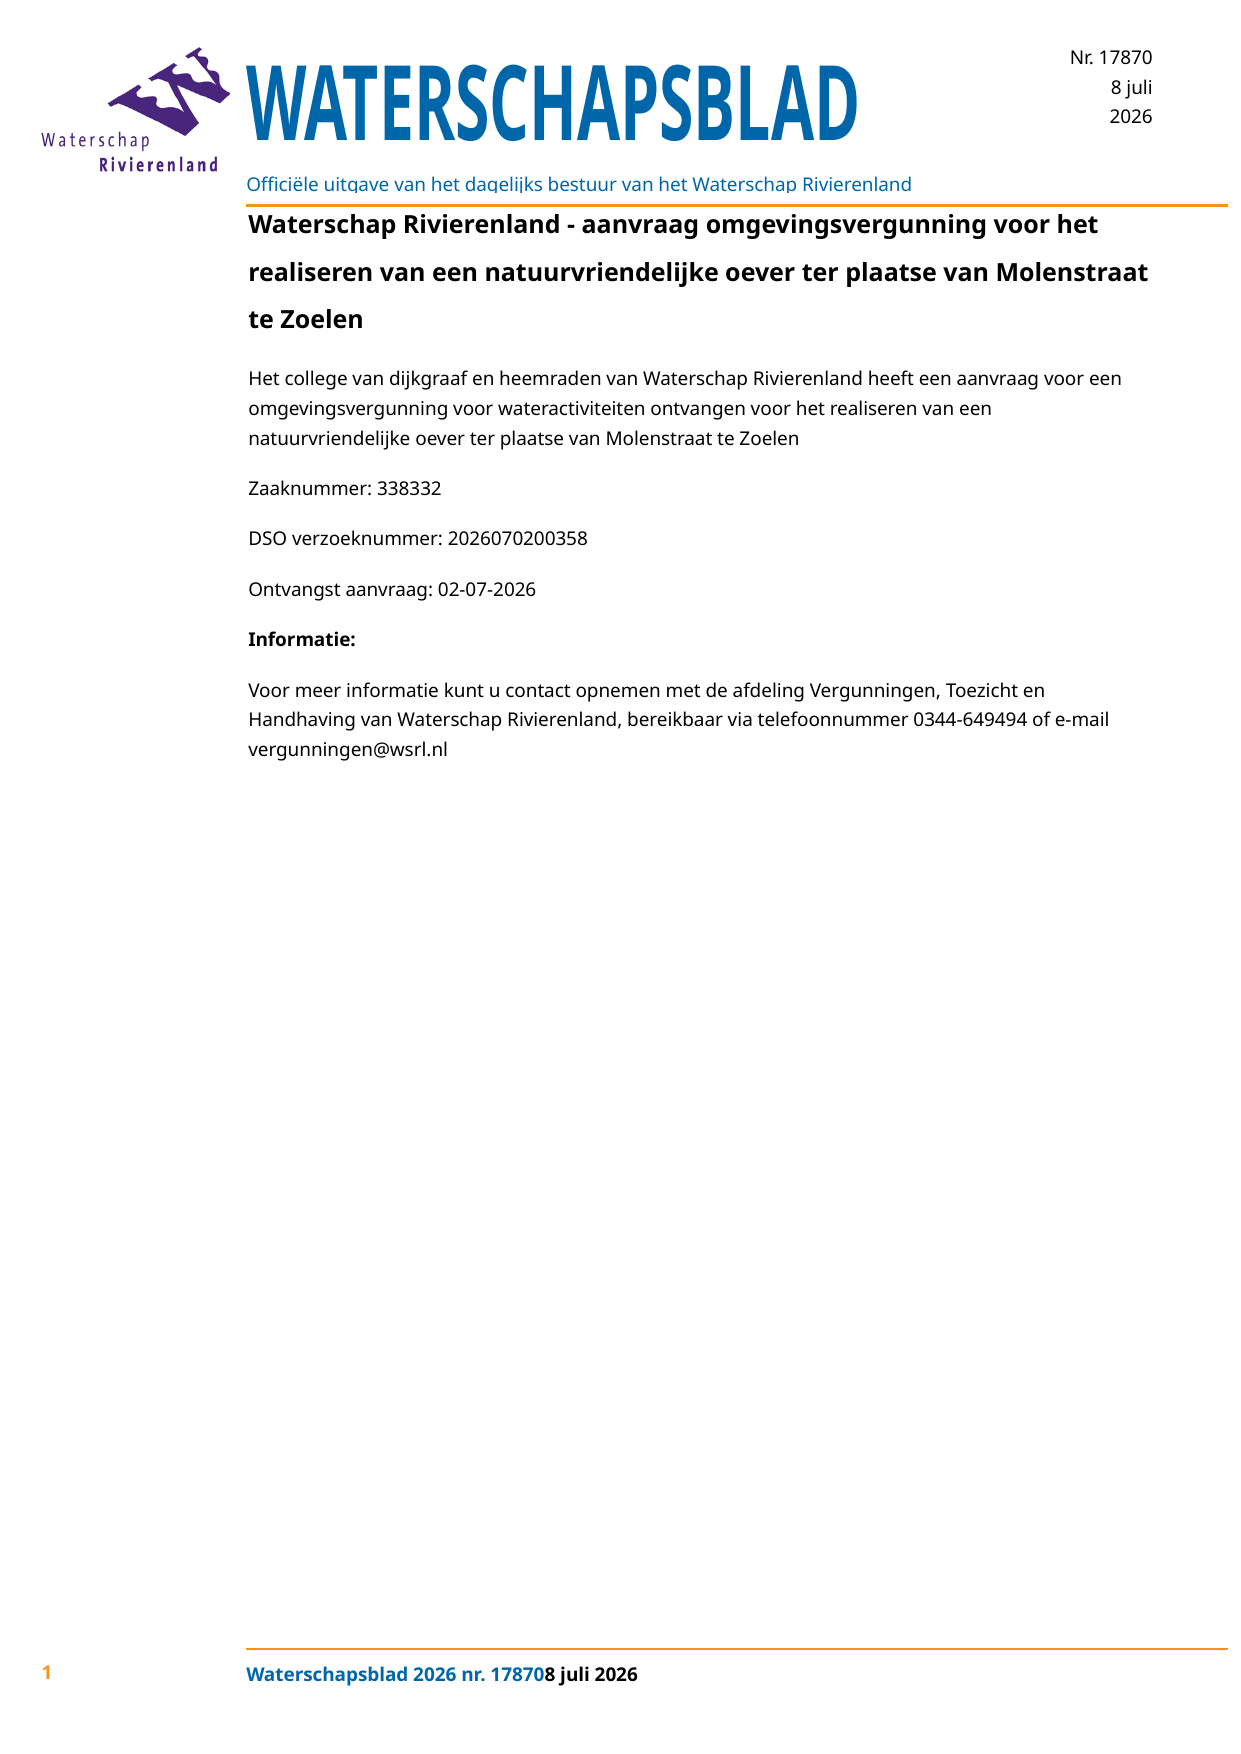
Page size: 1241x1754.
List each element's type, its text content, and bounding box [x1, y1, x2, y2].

text Ontvangst aanvraag: 02-07-2026 [248, 576, 1152, 602]
text Voor meer informatie kunt u contact opnemen met de afdeling Vergunningen, Toezicht en Handhaving van Waterschap Rivierenland, bereikbaar via telefoonnummer 0344-649494 of e-mail vergunningen@wsrl.nl [248, 677, 1152, 762]
picture [41, 47, 231, 172]
text DSO verzoeknummer: 2026070200358 [248, 526, 1152, 551]
text Waterschap Rivierenland - aanvraag omgevingsvergunning voor het realiseren van een natuurvriendelijke oever ter plaatse van Molenstraat te Zoelen [248, 207, 1152, 336]
text Het college van dijkgraaf en heemraden van Waterschap Rivierenland heeft een aanvraag voor een omgevingsvergunning voor wateractiviteiten ontvangen voor het realiseren van een natuurvriendelijke oever ter plaatse van Molenstraat te Zoelen [248, 366, 1152, 450]
text Informatie: [248, 626, 1152, 652]
text Zaaknummer: 338332 [248, 475, 1152, 501]
